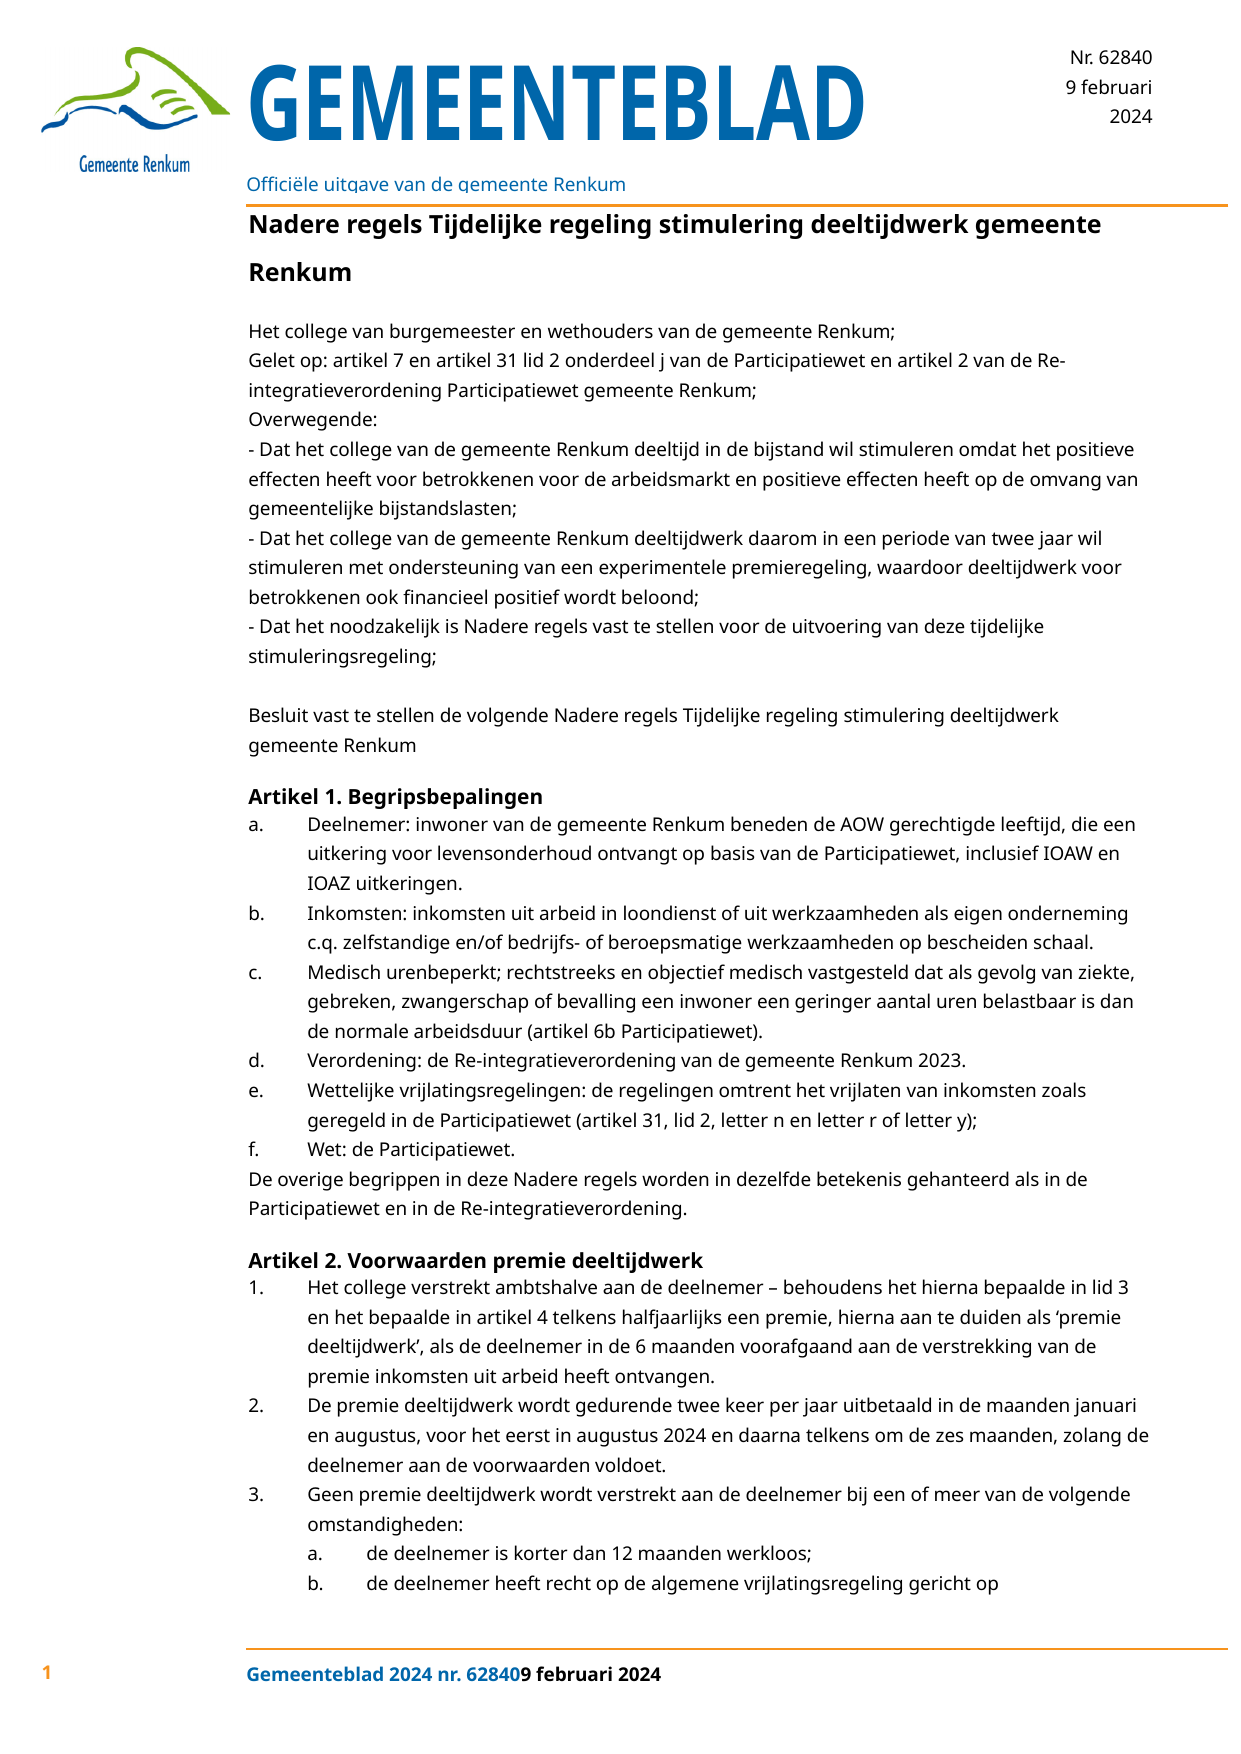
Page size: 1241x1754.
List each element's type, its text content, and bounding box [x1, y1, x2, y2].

list de deelnemer heeft recht op de algemene vrijlatingsregeling gericht op [307, 1570, 1152, 1596]
text - Dat het college van de gemeente Renkum deeltijd in de bijstand wil stimuleren omdat het positieve effecten heeft voor betrokkenen voor de arbeidsmarkt en positieve effecten heeft op de omvang van gemeentelijke bijstandslasten; [248, 436, 1152, 521]
text Artikel 1. Begripsbepalingen [248, 782, 1152, 811]
text - Dat het noodzakelijk is Nadere regels vast te stellen voor de uitvoering van deze tijdelijke stimuleringsregeling; [248, 614, 1152, 669]
list De premie deeltijdwerk wordt gedurende twee keer per jaar uitbetaald in de maanden januari en augustus, voor het eerst in augustus 2024 en daarna telkens om de zes maanden, zolang de deelnemer aan de voorwaarden voldoet. [248, 1393, 1152, 1478]
list Wet: de Participatiewet. [248, 1136, 1152, 1162]
list Wettelijke vrijlatingsregelingen: de regelingen omtrent het vrijlaten van inkomsten zoals geregeld in de Participatiewet (artikel 31, lid 2, letter n en letter r of letter y); [248, 1077, 1152, 1132]
list Deelnemer: inwoner van de gemeente Renkum beneden de AOW gerechtigde leeftijd, die een uitkering voor levensonderhoud ontvangt op basis van de Participatiewet, inclusief IOAW en IOAZ uitkeringen. [248, 811, 1152, 896]
list de deelnemer is korter dan 12 maanden werkloos; [307, 1541, 1152, 1566]
list Inkomsten: inkomsten uit arbeid in loondienst of uit werkzaamheden als eigen onderneming c.q. zelfstandige en/of bedrijfs- of beroepsmatige werkzaamheden op bescheiden schaal. [248, 900, 1152, 955]
text - Dat het college van de gemeente Renkum deeltijdwerk daarom in een periode van twee jaar wil stimuleren met ondersteuning van een experimentele premieregeling, waardoor deeltijdwerk voor betrokkenen ook financieel positief wordt beloond; [248, 525, 1152, 610]
text Artikel 2. Voorwaarden premie deeltijdwerk [248, 1246, 1152, 1274]
text Gelet op: artikel 7 en artikel 31 lid 2 onderdeel j van de Participatiewet en artikel 2 van de Re-integratieverordening Participatiewet gemeente Renkum; [248, 347, 1152, 403]
picture [41, 47, 231, 172]
text Besluit vast te stellen de volgende Nadere regels Tijdelijke regeling stimulering deeltijdwerk gemeente Renkum [248, 702, 1152, 758]
text Het college van burgemeester en wethouders van de gemeente Renkum; [248, 318, 1152, 344]
list Verordening: de Re-integratieverordening van de gemeente Renkum 2023. [248, 1048, 1152, 1073]
text Overwegende: [248, 407, 1152, 432]
text Nadere regels Tijdelijke regeling stimulering deeltijdwerk gemeente Renkum [248, 207, 1152, 288]
list Het college verstrekt ambtshalve aan de deelnemer – behoudens het hierna bepaalde in lid 3 en het bepaalde in artikel 4 telkens halfjaarlijks een premie, hierna aan te duiden als ‘premie deeltijdwerk’, als de deelnemer in de 6 maanden voorafgaand aan de verstrekking van de premie inkomsten uit arbeid heeft ontvangen. [248, 1274, 1152, 1389]
text De overige begrippen in deze Nadere regels worden in dezelfde betekenis gehanteerd als in de Participatiewet en in de Re-integratieverordening. [248, 1166, 1152, 1221]
list Medisch urenbeperkt; rechtstreeks en objectief medisch vastgesteld dat als gevolg van ziekte, gebreken, zwangerschap of bevalling een inwoner een geringer aantal uren belastbaar is dan de normale arbeidsduur (artikel 6b Participatiewet). [248, 959, 1152, 1044]
list Geen premie deeltijdwerk wordt verstrekt aan de deelnemer bij een of meer van de volgende omstandigheden: [248, 1481, 1152, 1537]
